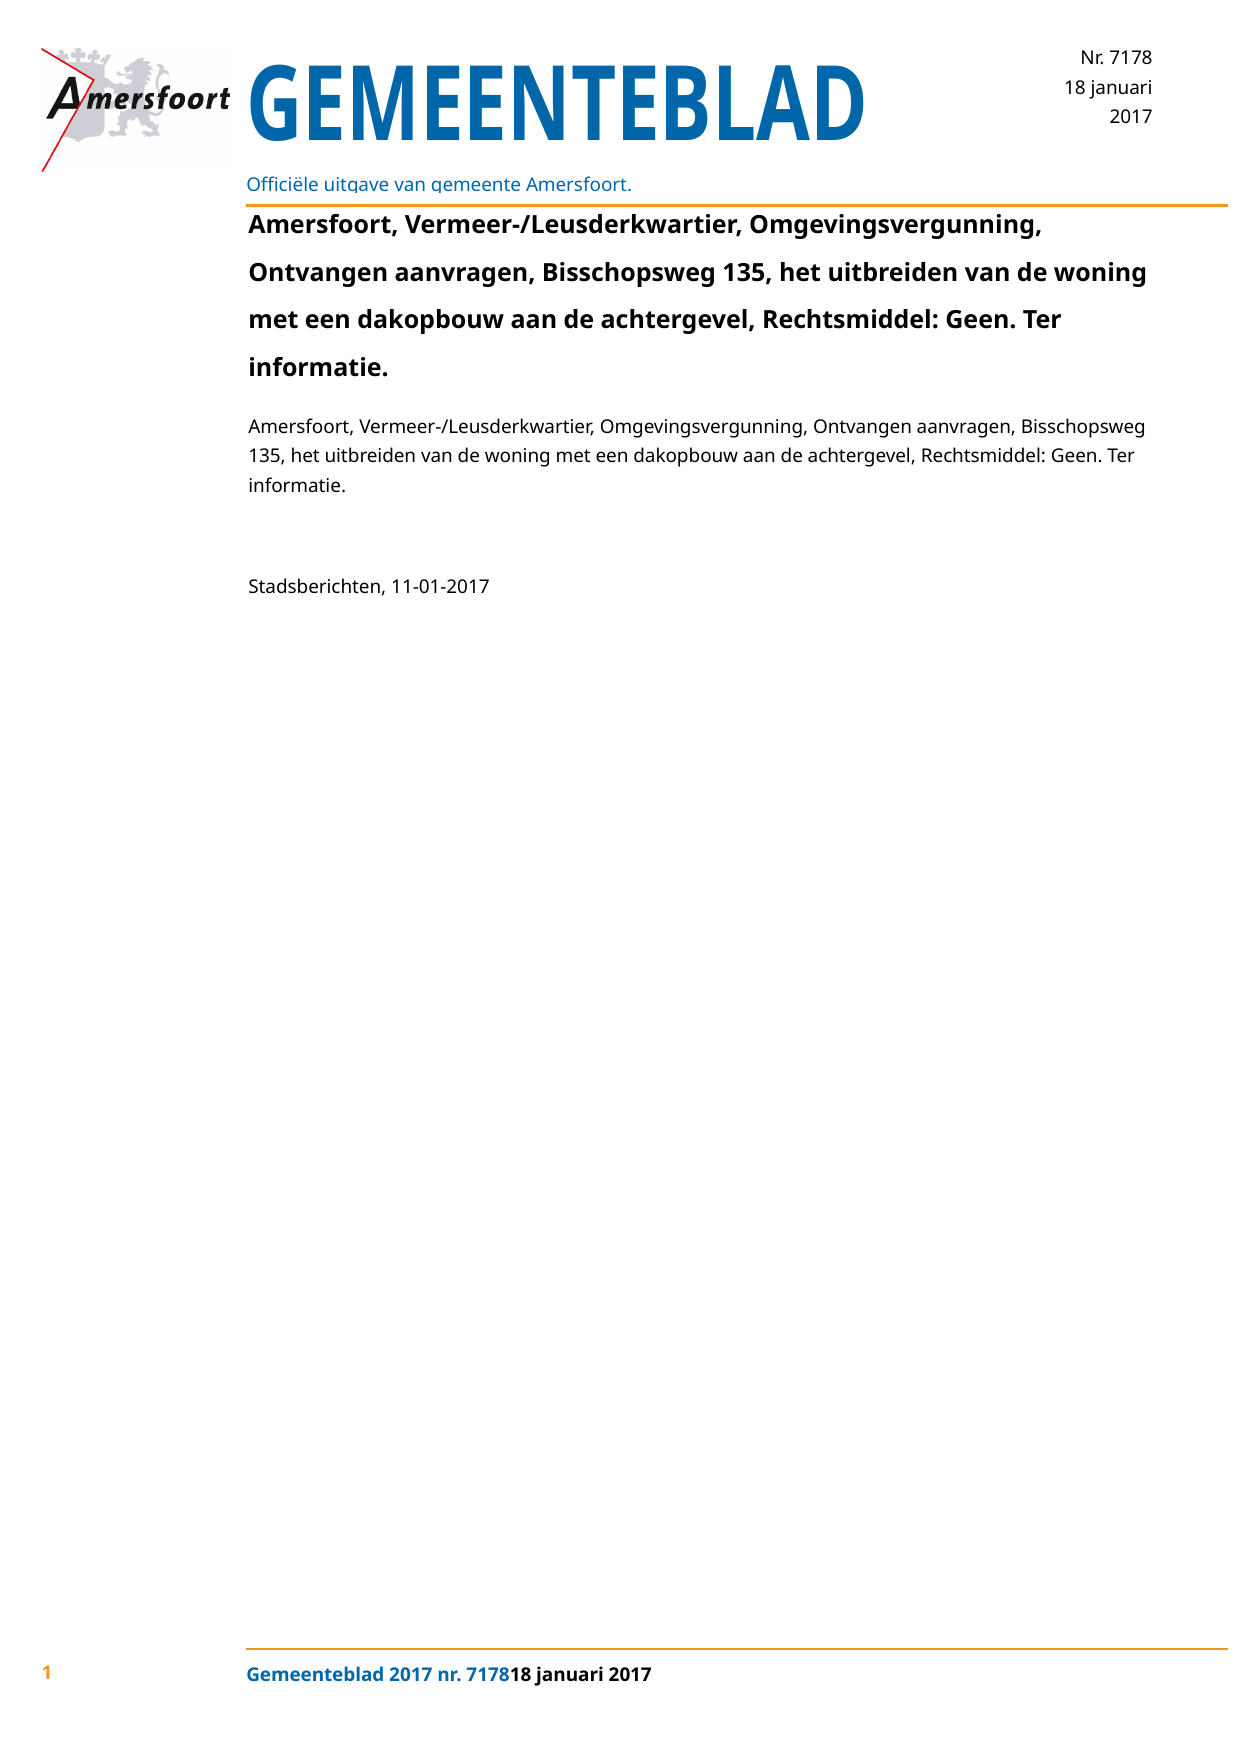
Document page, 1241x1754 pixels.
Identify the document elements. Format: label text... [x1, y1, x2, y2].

text Stadsberichten, 11-01-2017 [248, 573, 1152, 599]
picture [41, 47, 231, 172]
text Amersfoort, Vermeer-/Leusderkwartier, Omgevingsvergunning, Ontvangen aanvragen, Bisschopsweg 135, het uitbreiden van de woning met een dakopbouw aan de achtergevel, Rechtsmiddel: Geen. Ter informatie. [248, 413, 1152, 498]
text Amersfoort, Vermeer-/Leusderkwartier, Omgevingsvergunning, Ontvangen aanvragen, Bisschopsweg 135, het uitbreiden van de woning met een dakopbouw aan de achtergevel, Rechtsmiddel: Geen. Ter informatie. [248, 207, 1152, 384]
